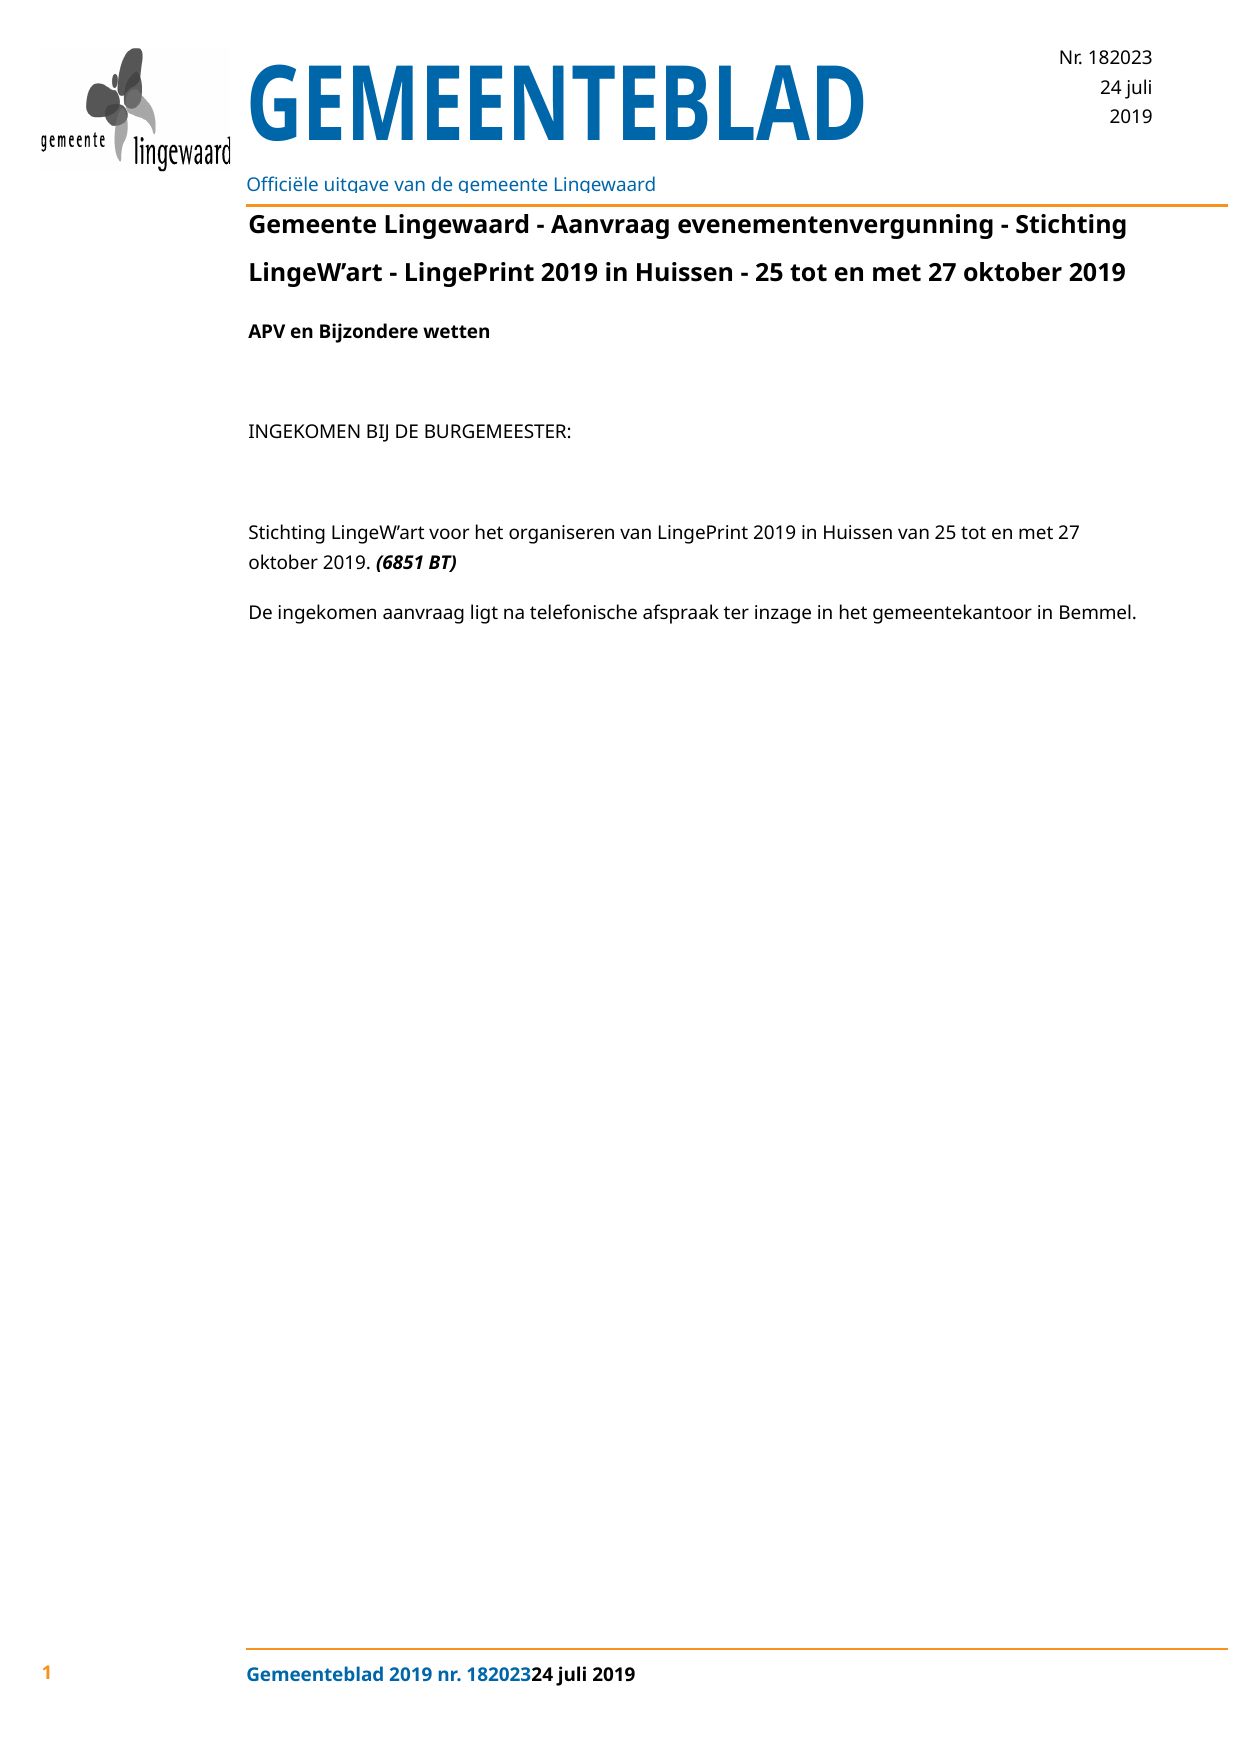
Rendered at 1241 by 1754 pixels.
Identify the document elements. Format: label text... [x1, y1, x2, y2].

picture [41, 47, 231, 172]
text De ingekomen aanvraag ligt na telefonische afspraak ter inzage in het gemeentekantoor in Bemmel. [248, 599, 1152, 625]
text INGEKOMEN BIJ DE BURGEMEESTER: [248, 419, 1152, 444]
text Gemeente Lingewaard - Aanvraag evenementenvergunning - Stichting LingeW’art - LingePrint 2019 in Huissen - 25 tot en met 27 oktober 2019 [248, 207, 1152, 288]
text APV en Bijzondere wetten [248, 318, 1152, 344]
text Stichting LingeW’art voor het organiseren van LingePrint 2019 in Huissen van 25 tot en met 27 oktober 2019. (6851 BT) [248, 519, 1152, 575]
